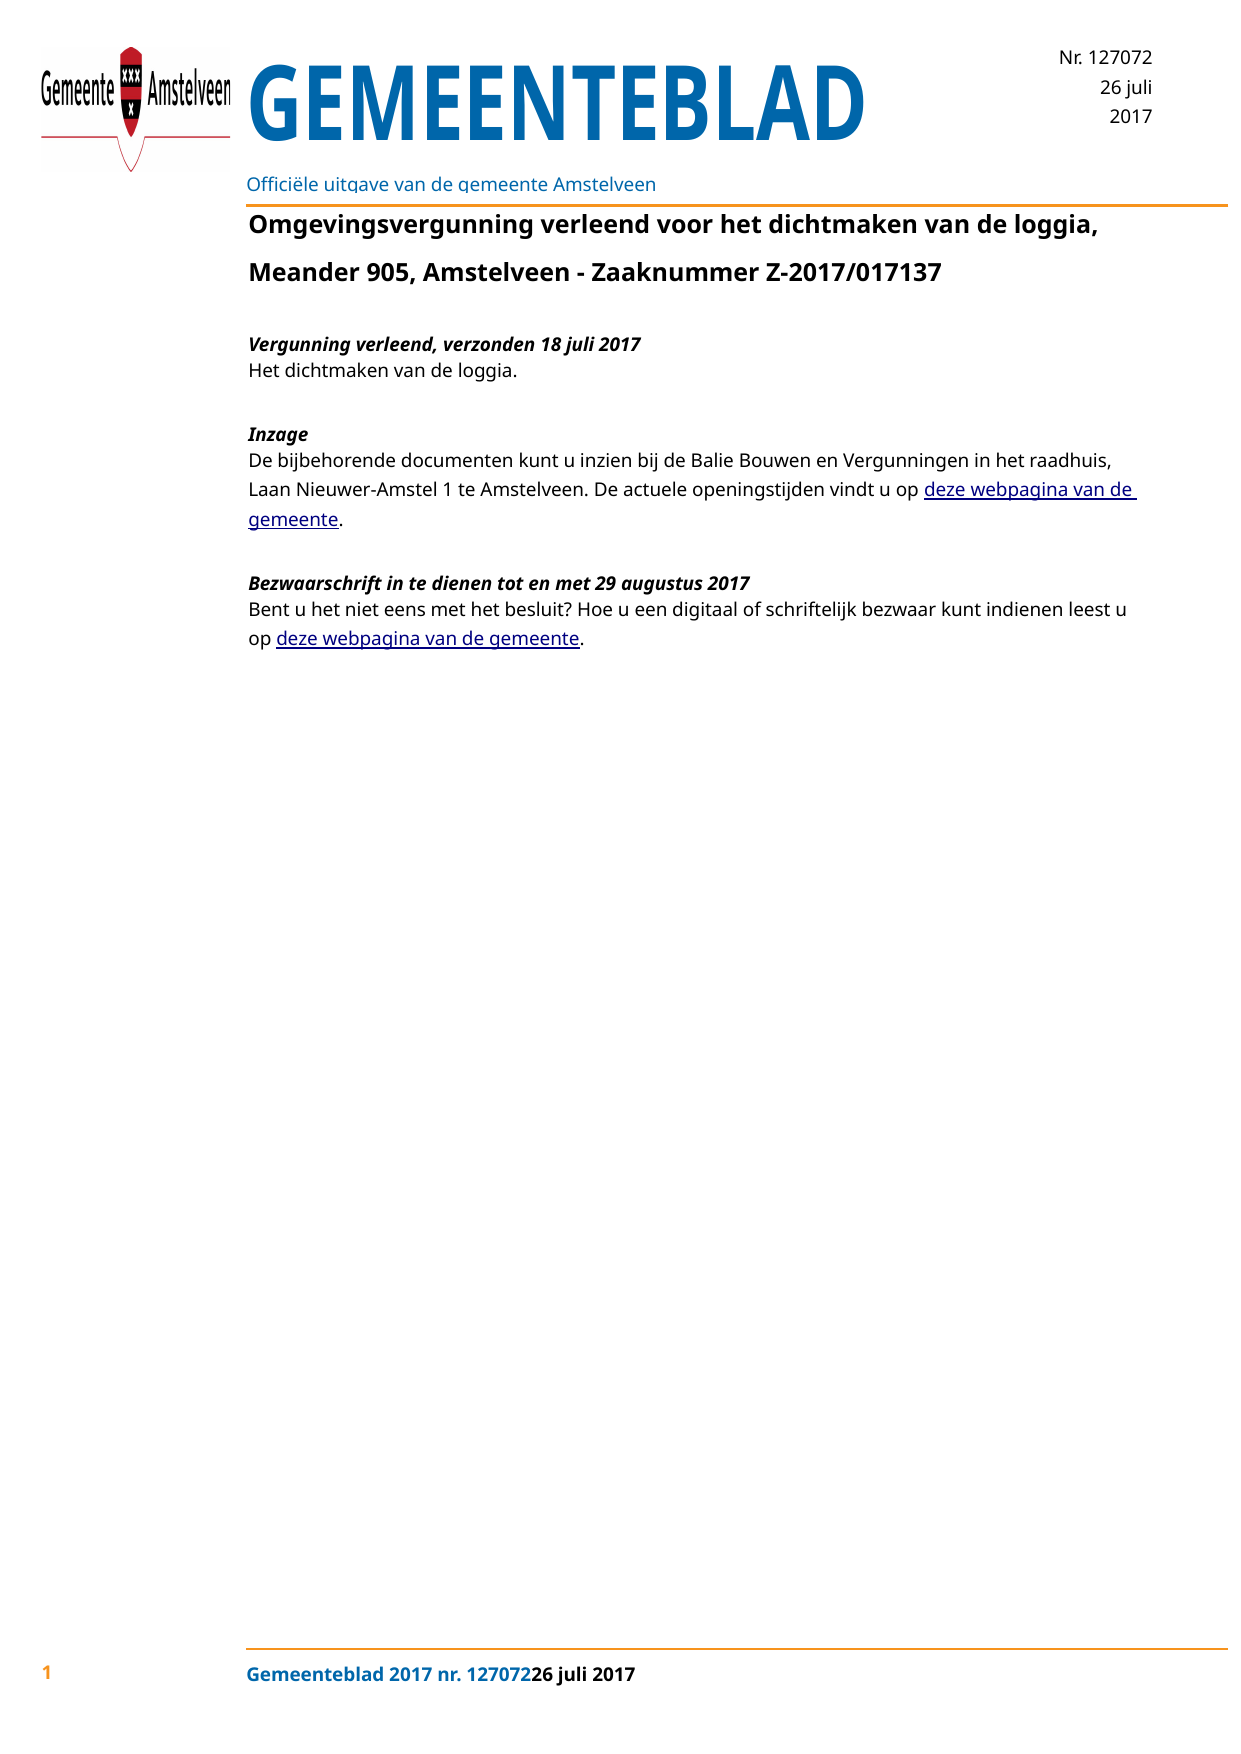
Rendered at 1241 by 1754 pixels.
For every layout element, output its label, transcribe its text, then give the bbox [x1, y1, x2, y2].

picture [41, 47, 231, 172]
text Omgevingsvergunning verleend voor het dichtmaken van de loggia, Meander 905, Amstelveen - Zaaknummer Z-2017/017137 [248, 207, 1152, 288]
text Het dichtmaken van de loggia. [248, 357, 1152, 383]
text De bijbehorende documenten kunt u inzien bij de Balie Bouwen en Vergunningen in het raadhuis, Laan Nieuwer-Amstel 1 te Amstelveen. De actuele openingstijden vindt u op deze webpagina van de gemeente. [248, 447, 1152, 532]
text Vergunning verleend, verzonden 18 juli 2017 [248, 331, 1152, 357]
text Inzage [248, 421, 1152, 447]
text Bent u het niet eens met het besluit? Hoe u een digitaal of schriftelijk bezwaar kunt indienen leest u op deze webpagina van de gemeente. [248, 596, 1152, 651]
text Bezwaarschrift in te dienen tot en met 29 augustus 2017 [248, 570, 1152, 596]
